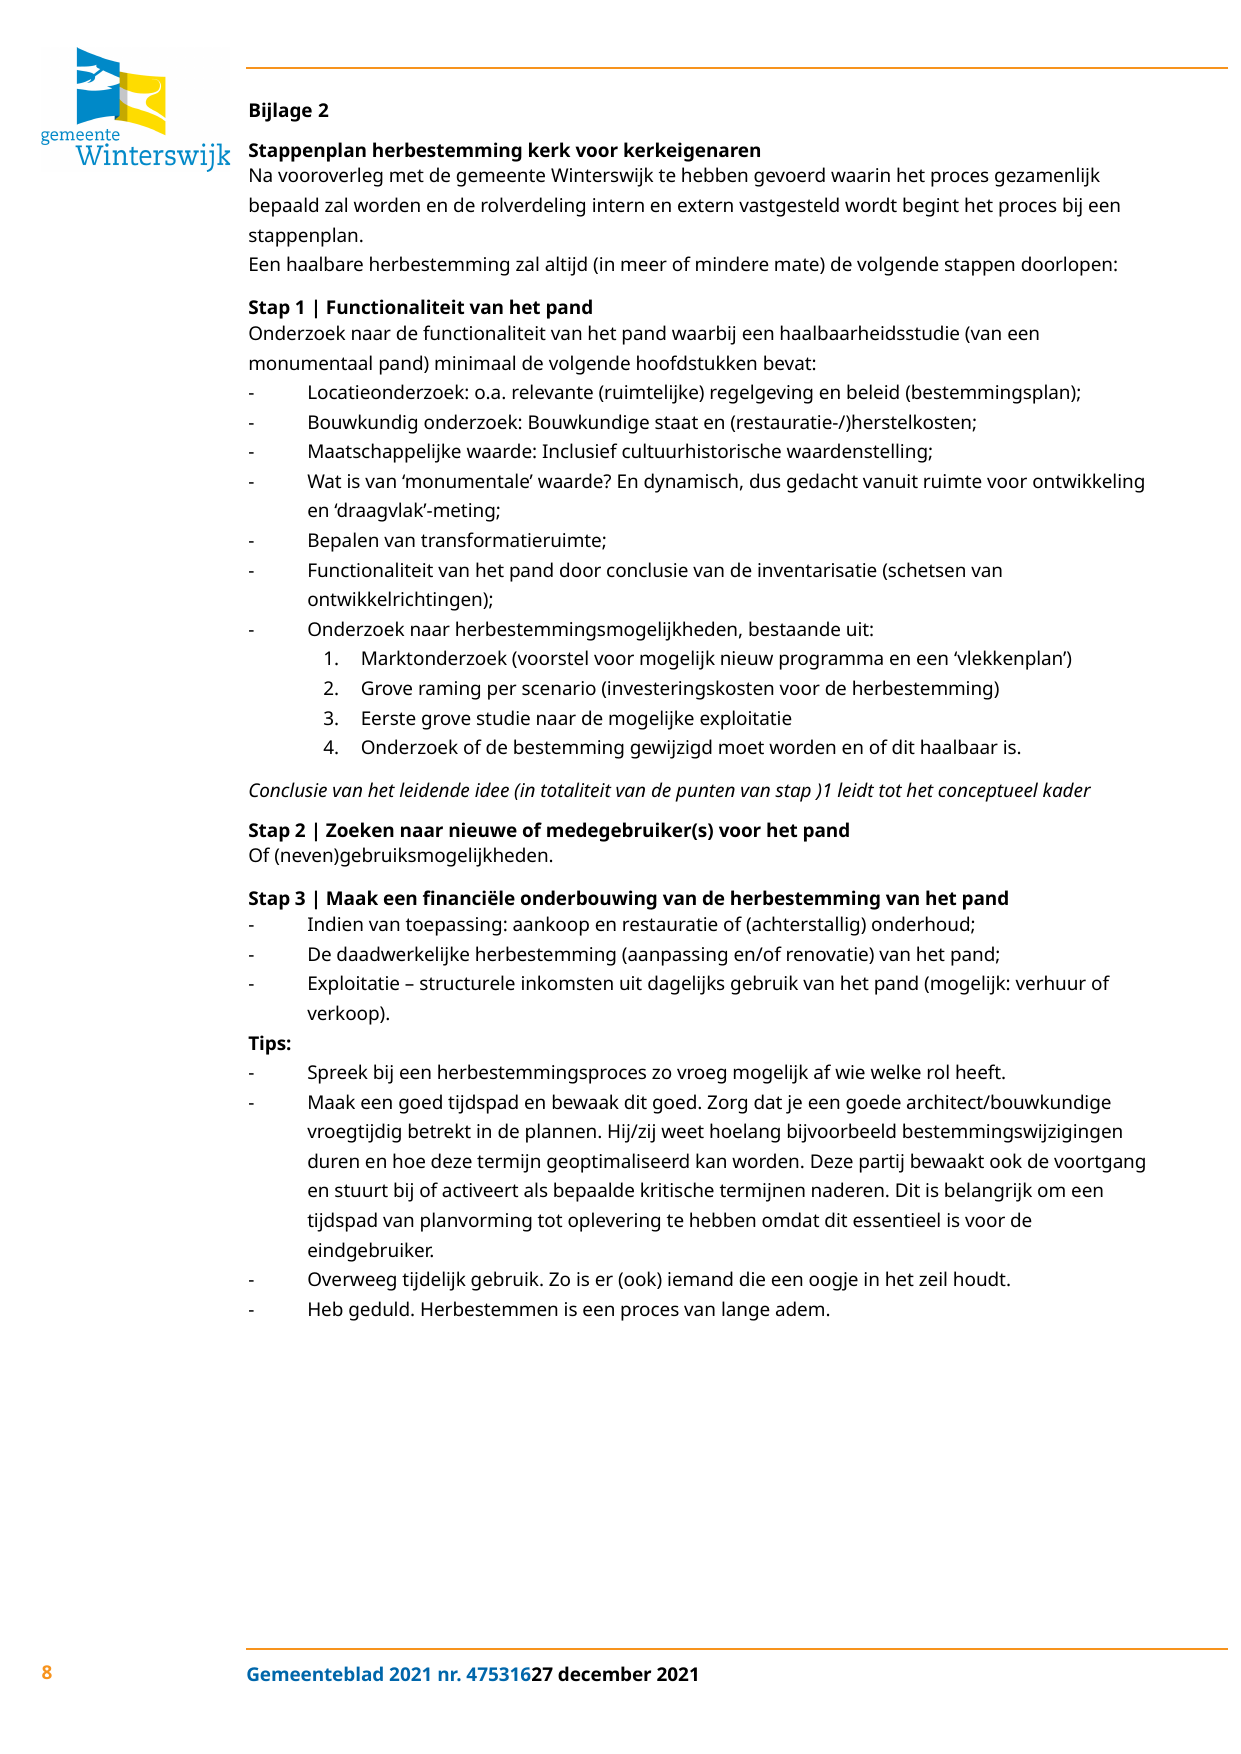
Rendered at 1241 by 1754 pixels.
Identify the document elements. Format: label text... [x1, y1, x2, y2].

list Wat is van ‘monumentale’ waarde? En dynamisch, dus gedacht vanuit ruimte voor ontwikkeling en ‘draagvlak’-meting; [248, 468, 1152, 523]
text Na vooroverleg met de gemeente Winterswijk te hebben gevoerd waarin het proces gezamenlijk bepaald zal worden en de rolverdeling intern en extern vastgesteld wordt begint het proces bij een stappenplan. [248, 163, 1152, 247]
text Stap 3 | Maak een financiële onderbouwing van de herbestemming van het pand [248, 886, 1152, 911]
list Bouwkundig onderzoek: Bouwkundige staat en (restauratie-/)herstelkosten; [248, 409, 1152, 435]
list Exploitatie – structurele inkomsten uit dagelijks gebruik van het pand (mogelijk: verhuur of verkoop). [248, 971, 1152, 1026]
list Heb geduld. Herbestemmen is een proces van lange adem. [248, 1296, 1152, 1322]
list Functionaliteit van het pand door conclusie van de inventarisatie (schetsen van ontwikkelrichtingen); [248, 557, 1152, 612]
list Maatschappelijke waarde: Inclusief cultuurhistorische waardenstelling; [248, 438, 1152, 464]
text Tips: [248, 1030, 1152, 1055]
text Bijlage 2 [248, 95, 1152, 123]
list Onderzoek naar herbestemmingsmogelijkheden, bestaande uit: [248, 616, 1152, 642]
list Spreek bij een herbestemmingsproces zo vroeg mogelijk af wie welke rol heeft. [248, 1059, 1152, 1085]
text Of (neven)gebruiksmogelijkheden. [248, 842, 1152, 868]
list Onderzoek of de bestemming gewijzigd moet worden en of dit haalbaar is. [323, 734, 1152, 760]
list Marktonderzoek (voorstel voor mogelijk nieuw programma en een ‘vlekkenplan’) [323, 646, 1152, 671]
text Conclusie van het leidende idee (in totaliteit van de punten van stap )1 leidt tot het conceptueel kader [248, 777, 1152, 803]
list Locatieonderzoek: o.a. relevante (ruimtelijke) regelgeving en beleid (bestemmingsplan); [248, 379, 1152, 405]
text Een haalbare herbestemming zal altijd (in meer of mindere mate) de volgende stappen doorlopen: [248, 251, 1152, 277]
text Stappenplan herbestemming kerk voor kerkeigenaren [248, 137, 1152, 163]
list Overweeg tijdelijk gebruik. Zo is er (ook) iemand die een oogje in het zeil houdt. [248, 1266, 1152, 1292]
picture [41, 47, 231, 172]
list Indien van toepassing: aankoop en restauratie of (achterstallig) onderhoud; [248, 911, 1152, 937]
list Maak een goed tijdspad en bewaak dit goed. Zorg dat je een goede architect/bouwkundige vroegtijdig betrekt in de plannen. Hij/zij weet hoelang bijvoorbeeld bestemmingswijzigingen duren en hoe deze termijn geoptimaliseerd kan worden. Deze partij bewaakt ook de voortgang en stuurt bij of activeert als bepaalde kritische termijnen naderen. Dit is belangrijk om een tijdspad van planvorming tot oplevering te hebben omdat dit essentieel is voor de eindgebruiker. [248, 1089, 1152, 1262]
list Bepalen van transformatieruimte; [248, 527, 1152, 553]
picture [225, 153, 231, 162]
text Stap 1 | Functionaliteit van het pand [248, 294, 1152, 320]
list De daadwerkelijke herbestemming (aanpassing en/of renovatie) van het pand; [248, 941, 1152, 967]
text Onderzoek naar de functionaliteit van het pand waarbij een haalbaarheidsstudie (van een monumentaal pand) minimaal de volgende hoofdstukken bevat: [248, 320, 1152, 376]
list Eerste grove studie naar de mogelijke exploitatie [323, 705, 1152, 731]
text Stap 2 | Zoeken naar nieuwe of medegebruiker(s) voor het pand [248, 817, 1152, 842]
list Grove raming per scenario (investeringskosten voor de herbestemming) [323, 675, 1152, 701]
